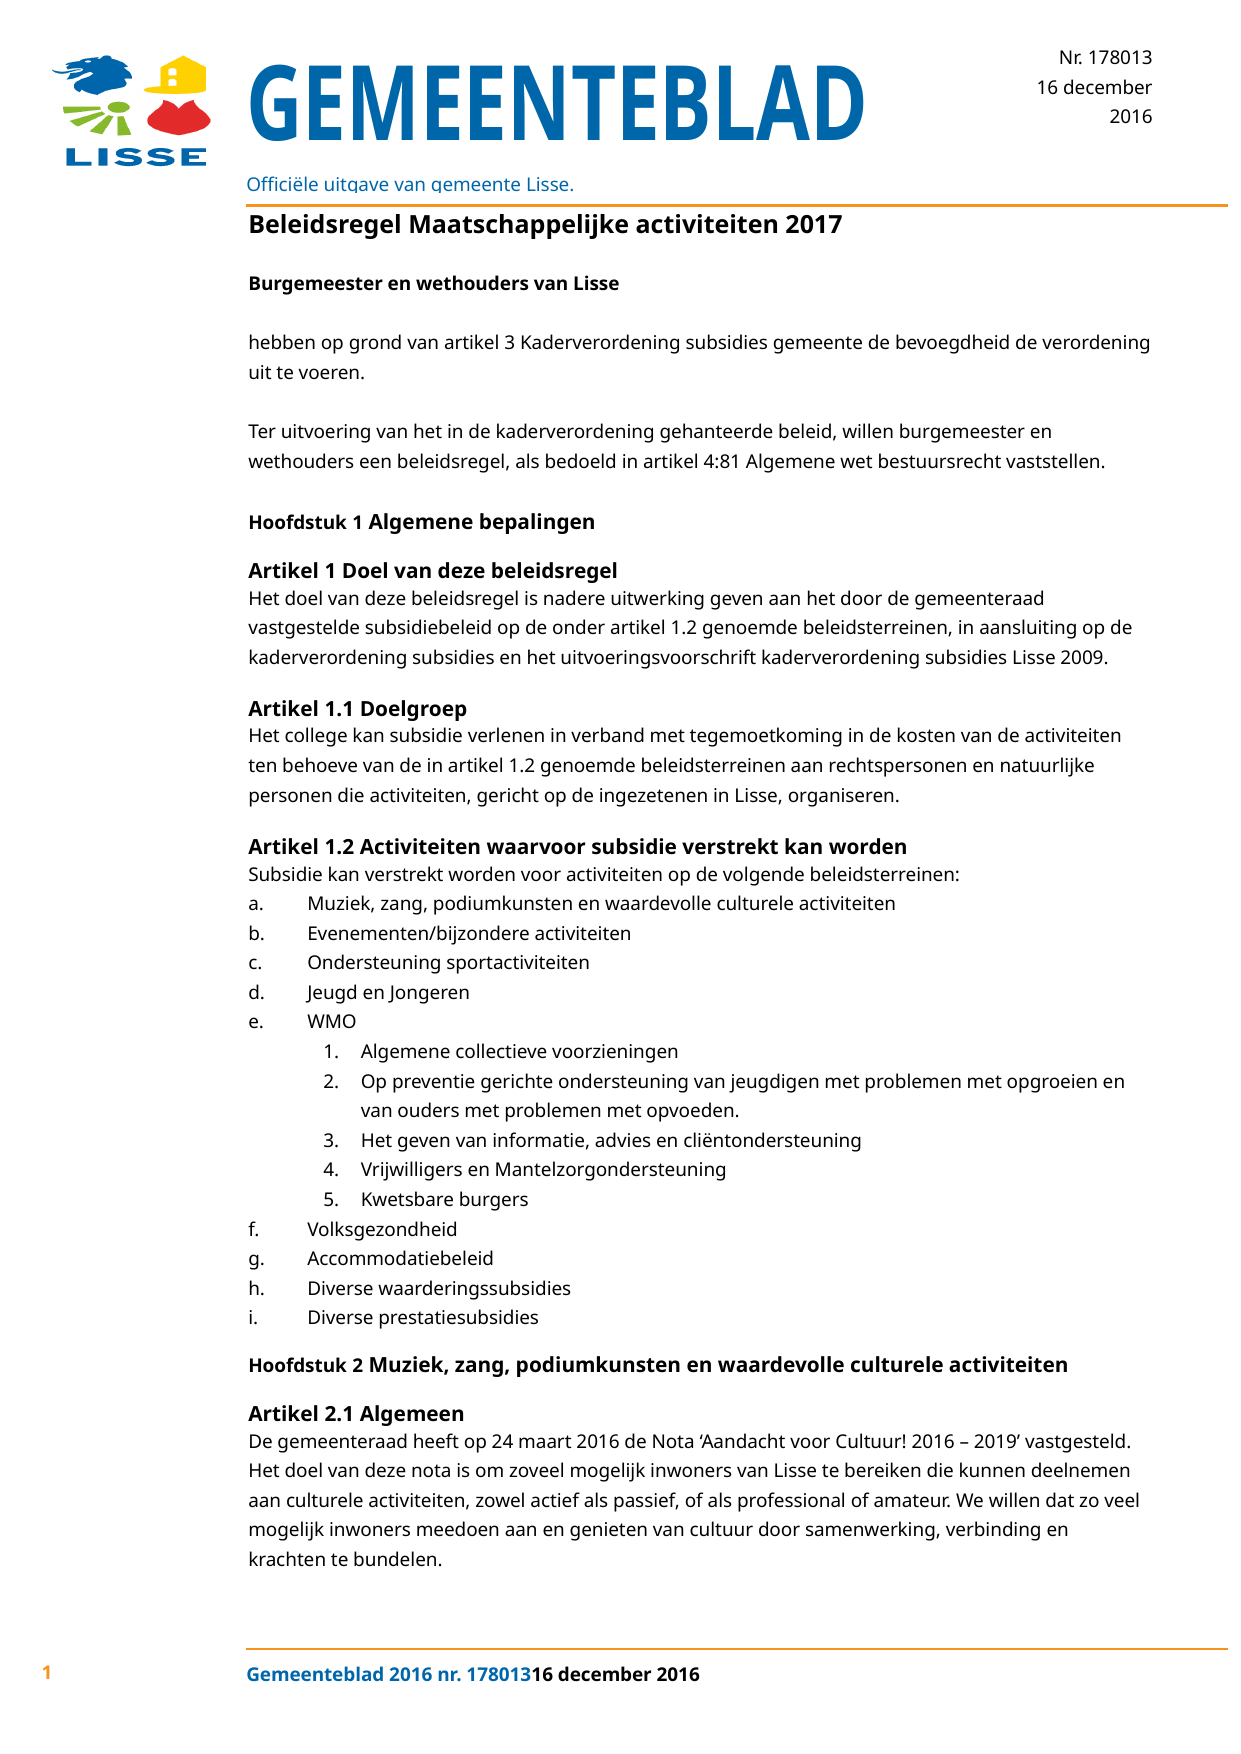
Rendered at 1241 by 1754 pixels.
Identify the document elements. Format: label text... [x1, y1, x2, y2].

text Artikel 1 Doel van deze beleidsregel [248, 556, 1152, 585]
list Algemene collectieve voorzieningen [323, 1038, 1152, 1064]
list Ondersteuning sportactiviteiten [248, 949, 1152, 975]
list Jeugd en Jongeren [248, 979, 1152, 1005]
text Burgemeester en wethouders van Lisse [248, 270, 1152, 296]
text Artikel 1.1 Doelgroep [248, 694, 1152, 723]
list WMO [248, 1009, 1152, 1034]
list Het geven van informatie, advies en cliëntondersteuning [323, 1127, 1152, 1153]
text Artikel 2.1 Algemeen [248, 1399, 1152, 1428]
list Vrijwilligers en Mantelzorgondersteuning [323, 1157, 1152, 1182]
list Kwetsbare burgers [323, 1186, 1152, 1212]
text Het college kan subsidie verlenen in verband met tegemoetkoming in de kosten van de activiteiten ten behoeve van de in artikel 1.2 genoemde beleidsterreinen aan rechtspersonen en natuurlijke personen die activiteiten, gericht op de ingezetenen in Lisse, organiseren. [248, 723, 1152, 808]
list Muziek, zang, podiumkunsten en waardevolle culturele activiteiten [248, 890, 1152, 916]
list Op preventie gerichte ondersteuning van jeugdigen met problemen met opgroeien en van ouders met problemen met opvoeden. [323, 1068, 1152, 1123]
text De gemeenteraad heeft op 24 maart 2016 de Nota ‘Aandacht voor Cultuur! 2016 – 2019’ vastgesteld. Het doel van deze nota is om zoveel mogelijk inwoners van Lisse te bereiken die kunnen deelnemen aan culturele activiteiten, zowel actief als passief, of als professional of amateur. We willen dat zo veel mogelijk inwoners meedoen aan en genieten van cultuur door samenwerking, verbinding en krachten te bundelen. [248, 1428, 1152, 1572]
list Diverse prestatiesubsidies [248, 1304, 1152, 1330]
text Ter uitvoering van het in de kaderverordening gehanteerde beleid, willen burgemeester en wethouders een beleidsregel, als bedoeld in artikel 4:81 Algemene wet bestuursrecht vaststellen. [248, 418, 1152, 473]
text Het doel van deze beleidsregel is nadere uitwerking geven aan het door de gemeenteraad vastgestelde subsidiebeleid op de onder artikel 1.2 genoemde beleidsterreinen, in aansluiting op de kaderverordening subsidies en het uitvoeringsvoorschrift kaderverordening subsidies Lisse 2009. [248, 585, 1152, 669]
list Diverse waarderingssubsidies [248, 1275, 1152, 1301]
list Volksgezondheid [248, 1216, 1152, 1241]
text hebben op grond van artikel 3 Kaderverordening subsidies gemeente de bevoegdheid de verordening uit te voeren. [248, 329, 1152, 385]
text Subsidie kan verstrekt worden voor activiteiten op de volgende beleidsterreinen: [248, 861, 1152, 886]
text Hoofdstuk 1 Algemene bepalingen [248, 507, 1152, 535]
picture [41, 47, 231, 172]
text Beleidsregel Maatschappelijke activiteiten 2017 [248, 207, 1152, 241]
text Artikel 1.2 Activiteiten waarvoor subsidie verstrekt kan worden [248, 832, 1152, 861]
list Accommodatiebeleid [248, 1245, 1152, 1271]
list Evenementen/bijzondere activiteiten [248, 920, 1152, 946]
text Hoofdstuk 2 Muziek, zang, podiumkunsten en waardevolle culturele activiteiten [248, 1350, 1152, 1378]
